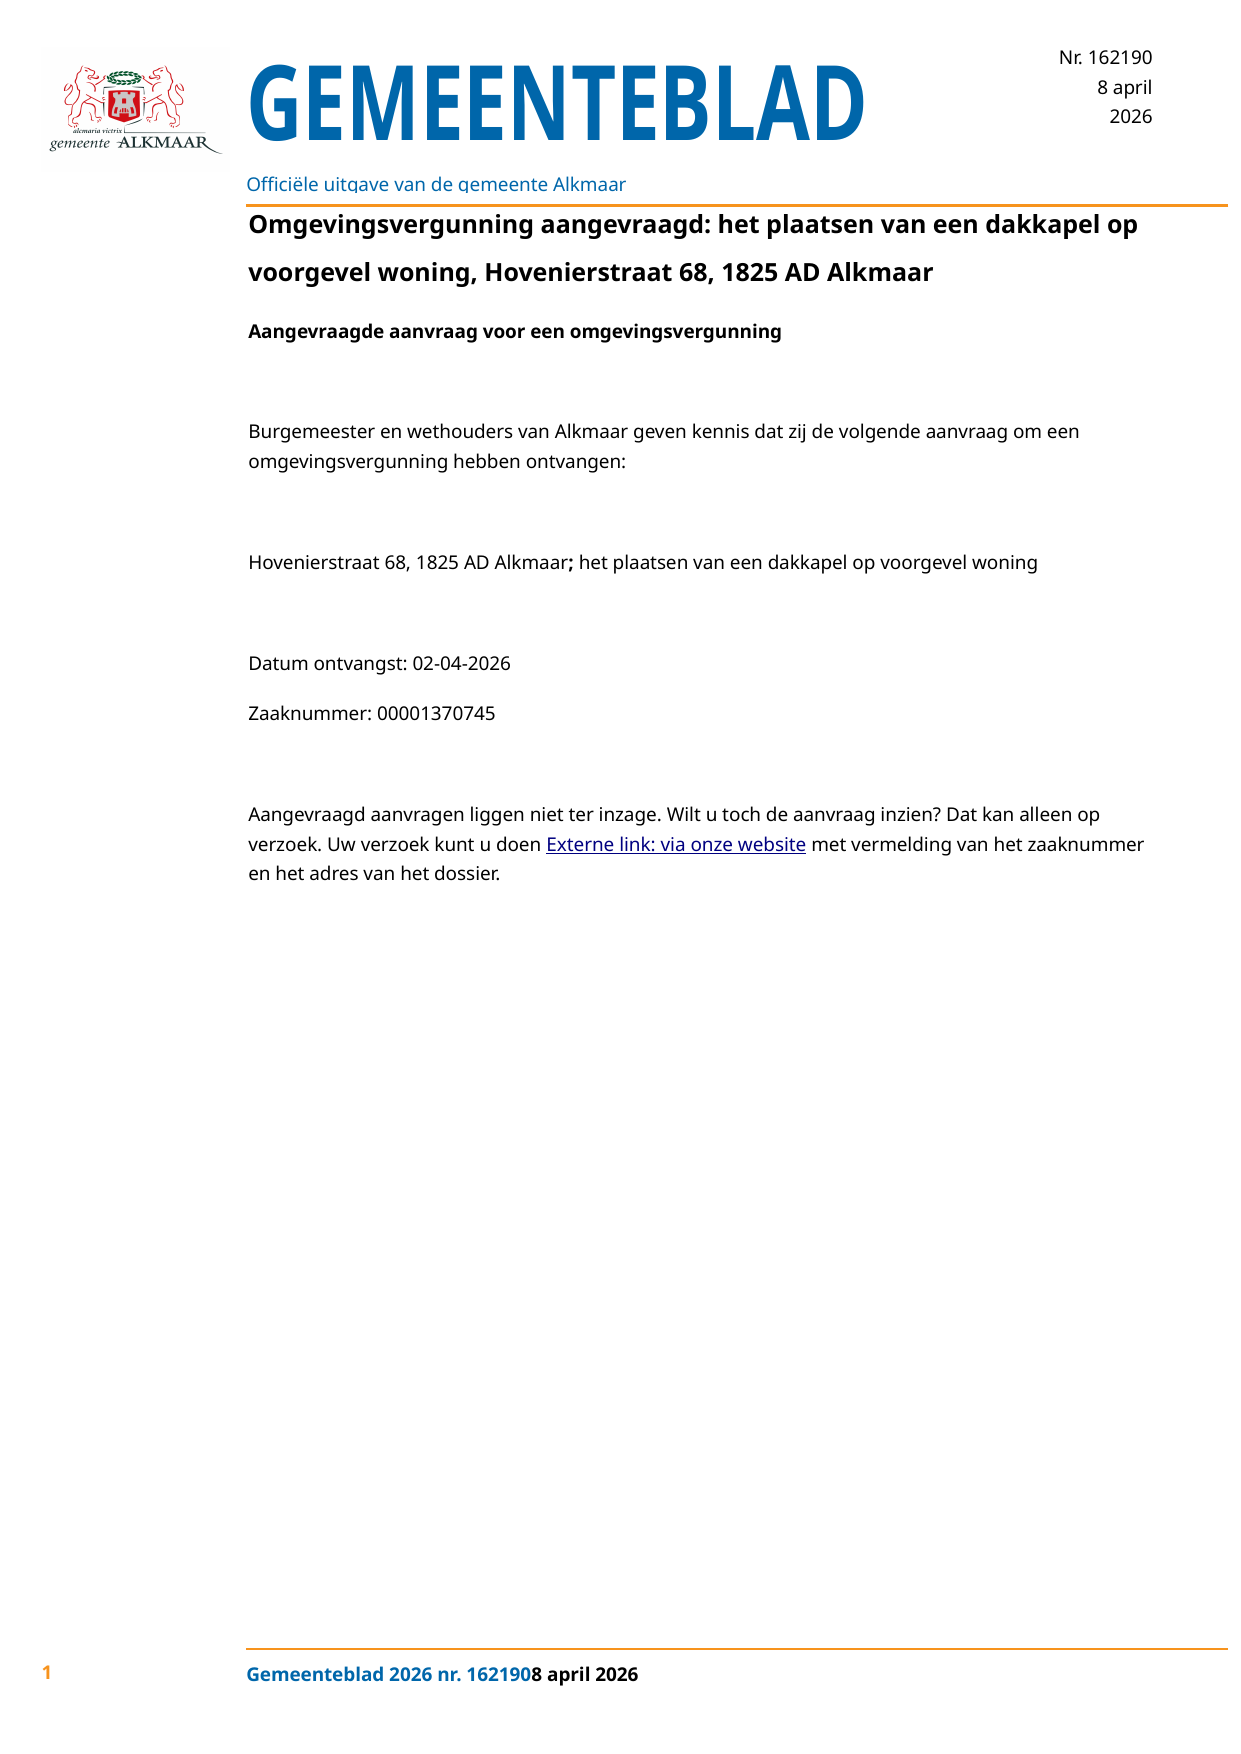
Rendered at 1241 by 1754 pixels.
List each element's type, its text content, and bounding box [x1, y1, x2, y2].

text Aangevraagd aanvragen liggen niet ter inzage. Wilt u toch de aanvraag inzien? Dat kan alleen op verzoek. Uw verzoek kunt u doen Externe link: via onze website met vermelding van het zaaknummer en het adres van het dossier. [248, 801, 1152, 886]
text Zaaknummer: 00001370745 [248, 700, 1152, 726]
text Hovenierstraat 68, 1825 AD Alkmaar; het plaatsen van een dakkapel op voorgevel woning [248, 549, 1152, 575]
text Omgevingsvergunning aangevraagd: het plaatsen van een dakkapel op voorgevel woning, Hovenierstraat 68, 1825 AD Alkmaar [248, 207, 1152, 288]
text Burgemeester en wethouders van Alkmaar geven kennis dat zij de volgende aanvraag om een omgevingsvergunning hebben ontvangen: [248, 419, 1152, 474]
text Aangevraagde aanvraag voor een omgevingsvergunning [248, 318, 1152, 344]
text Datum ontvangst: 02-04-2026 [248, 650, 1152, 676]
picture [41, 47, 231, 172]
